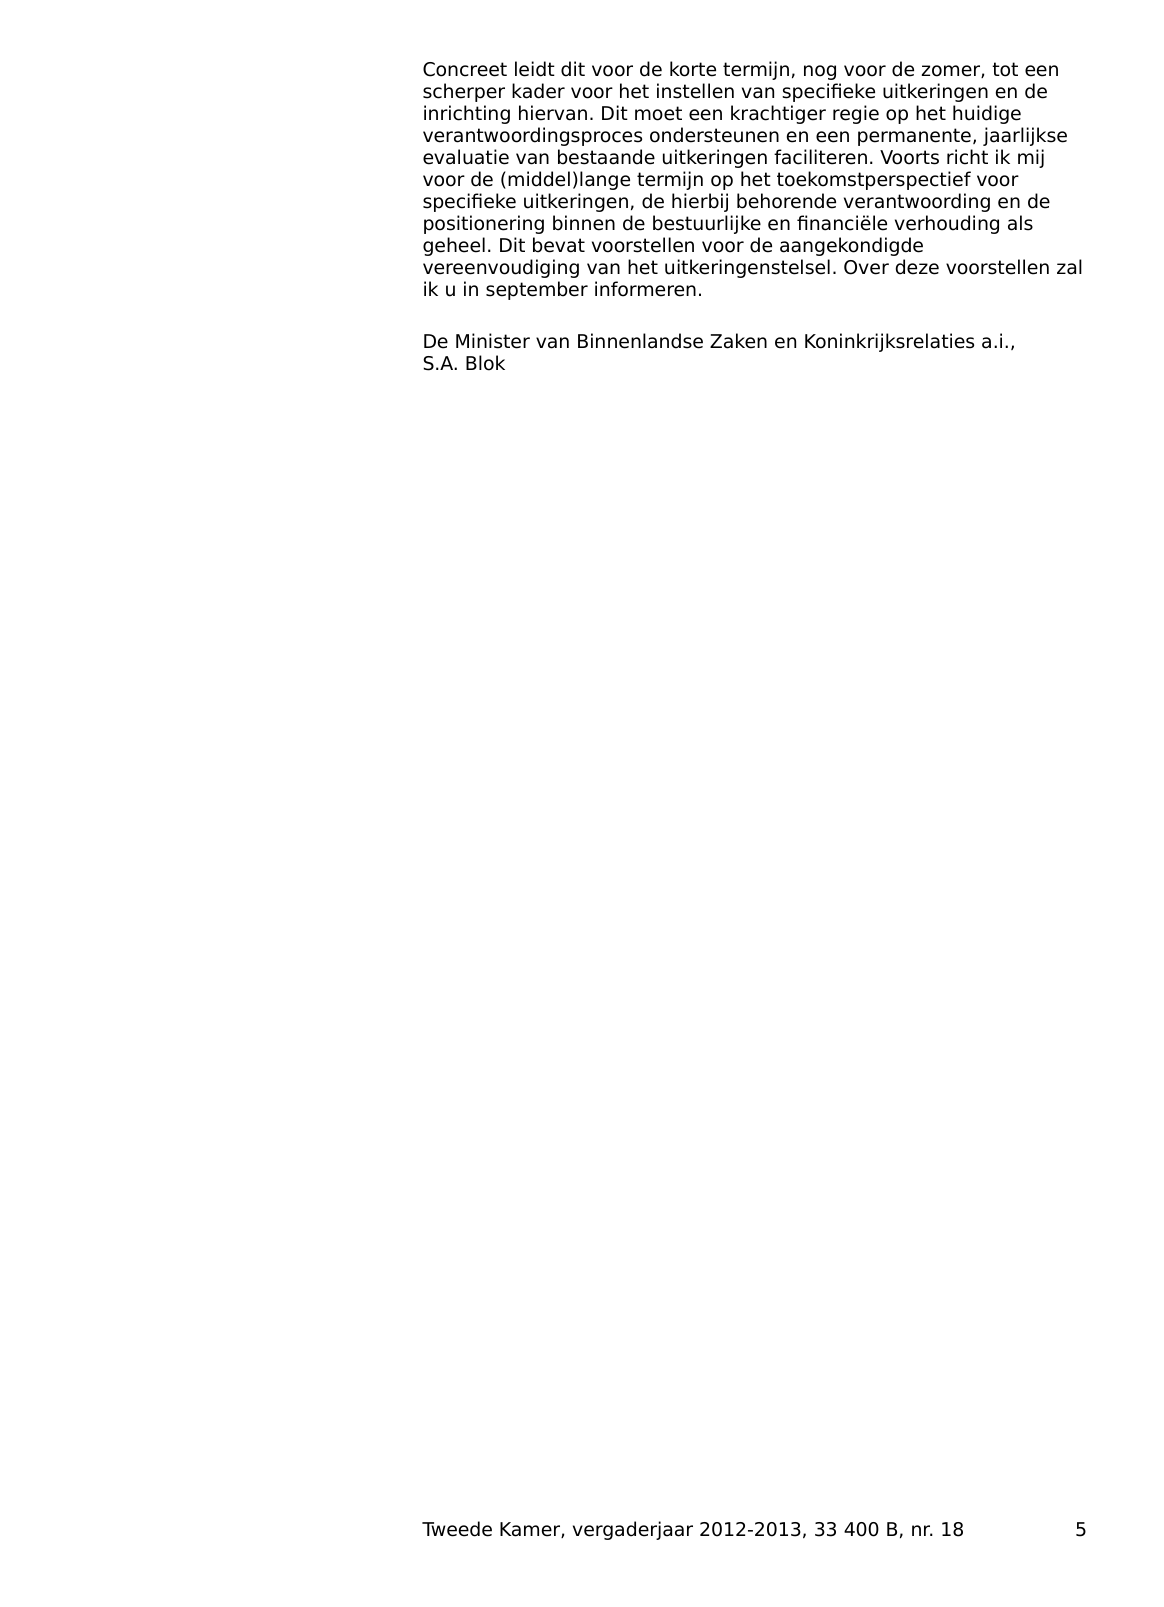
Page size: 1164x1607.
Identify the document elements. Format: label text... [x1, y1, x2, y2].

text Concreet leidt dit voor de korte termijn, nog voor de zomer, tot een scherper kader voor het instellen van specifieke uitkeringen en de inrichting hiervan. Dit moet een krachtiger regie op het huidige verantwoordingsproces ondersteunen en een permanente, jaarlijkse evaluatie van bestaande uitkeringen faciliteren. Voorts richt ik mij voor de (middel)lange termijn op het toekomstperspectief voor specifieke uitkeringen, de hierbij behorende verantwoording en de positionering binnen de bestuurlijke en financiële verhouding als geheel. Dit bevat voorstellen voor de aangekondigde vereenvoudiging van het uitkeringenstelsel. Over deze voorstellen zal ik u in september informeren. [422, 59, 1087, 301]
text De Minister van Binnenlandse Zaken en Koninkrijksrelaties a.i., S.A. Blok [422, 331, 1087, 375]
